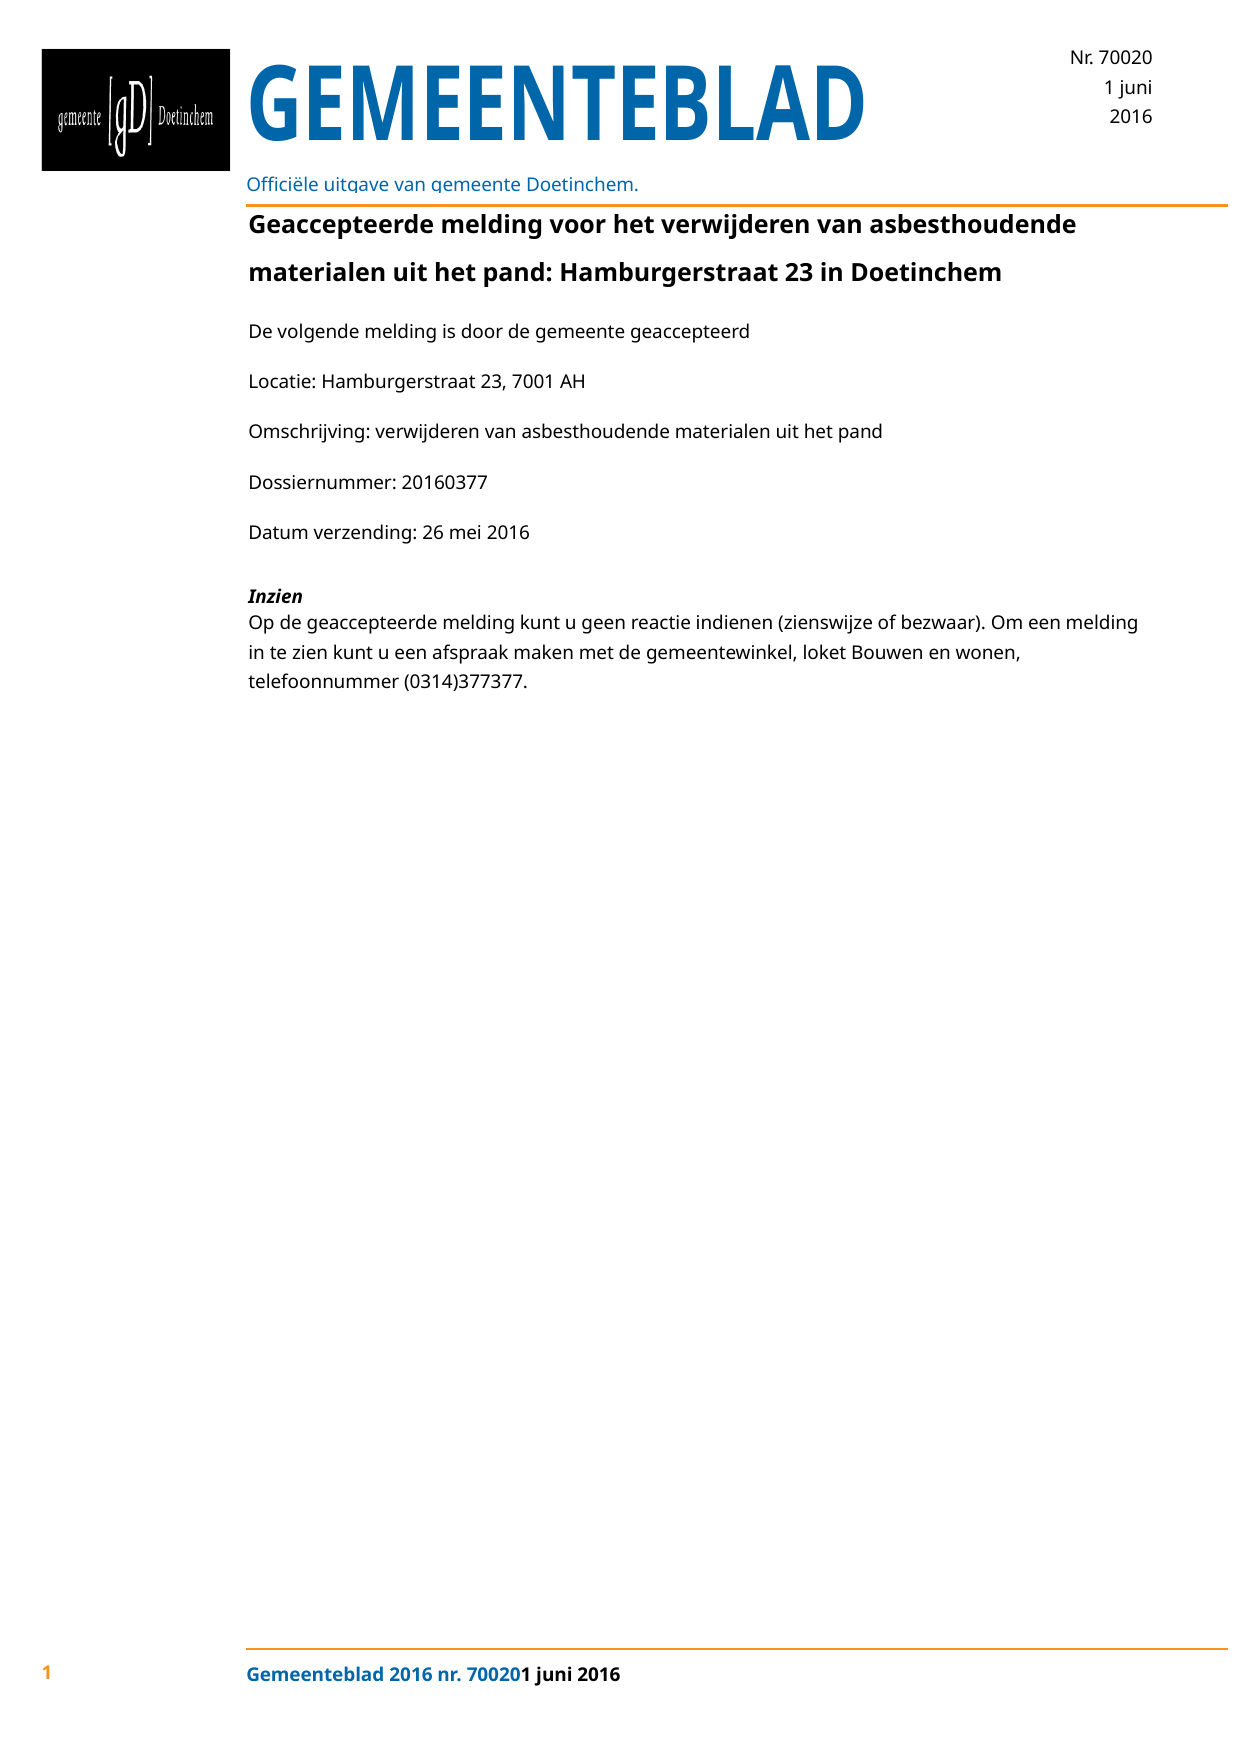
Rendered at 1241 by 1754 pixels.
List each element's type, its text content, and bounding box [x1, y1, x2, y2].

text De volgende melding is door de gemeente geaccepteerd [248, 318, 1152, 344]
text Op de geaccepteerde melding kunt u geen reactie indienen (zienswijze of bezwaar). Om een melding in te zien kunt u een afspraak maken met de gemeentewinkel, loket Bouwen en wonen, telefoonnummer (0314)377377. [248, 609, 1152, 694]
picture [41, 47, 231, 172]
text Inzien [248, 583, 1152, 609]
text Datum verzending: 26 mei 2016 [248, 519, 1152, 545]
text Omschrijving: verwijderen van asbesthoudende materialen uit het pand [248, 419, 1152, 444]
text Locatie: Hamburgerstraat 23, 7001 AH [248, 368, 1152, 394]
text Dossiernummer: 20160377 [248, 469, 1152, 495]
text Geaccepteerde melding voor het verwijderen van asbesthoudende materialen uit het pand: Hamburgerstraat 23 in Doetinchem [248, 207, 1152, 288]
